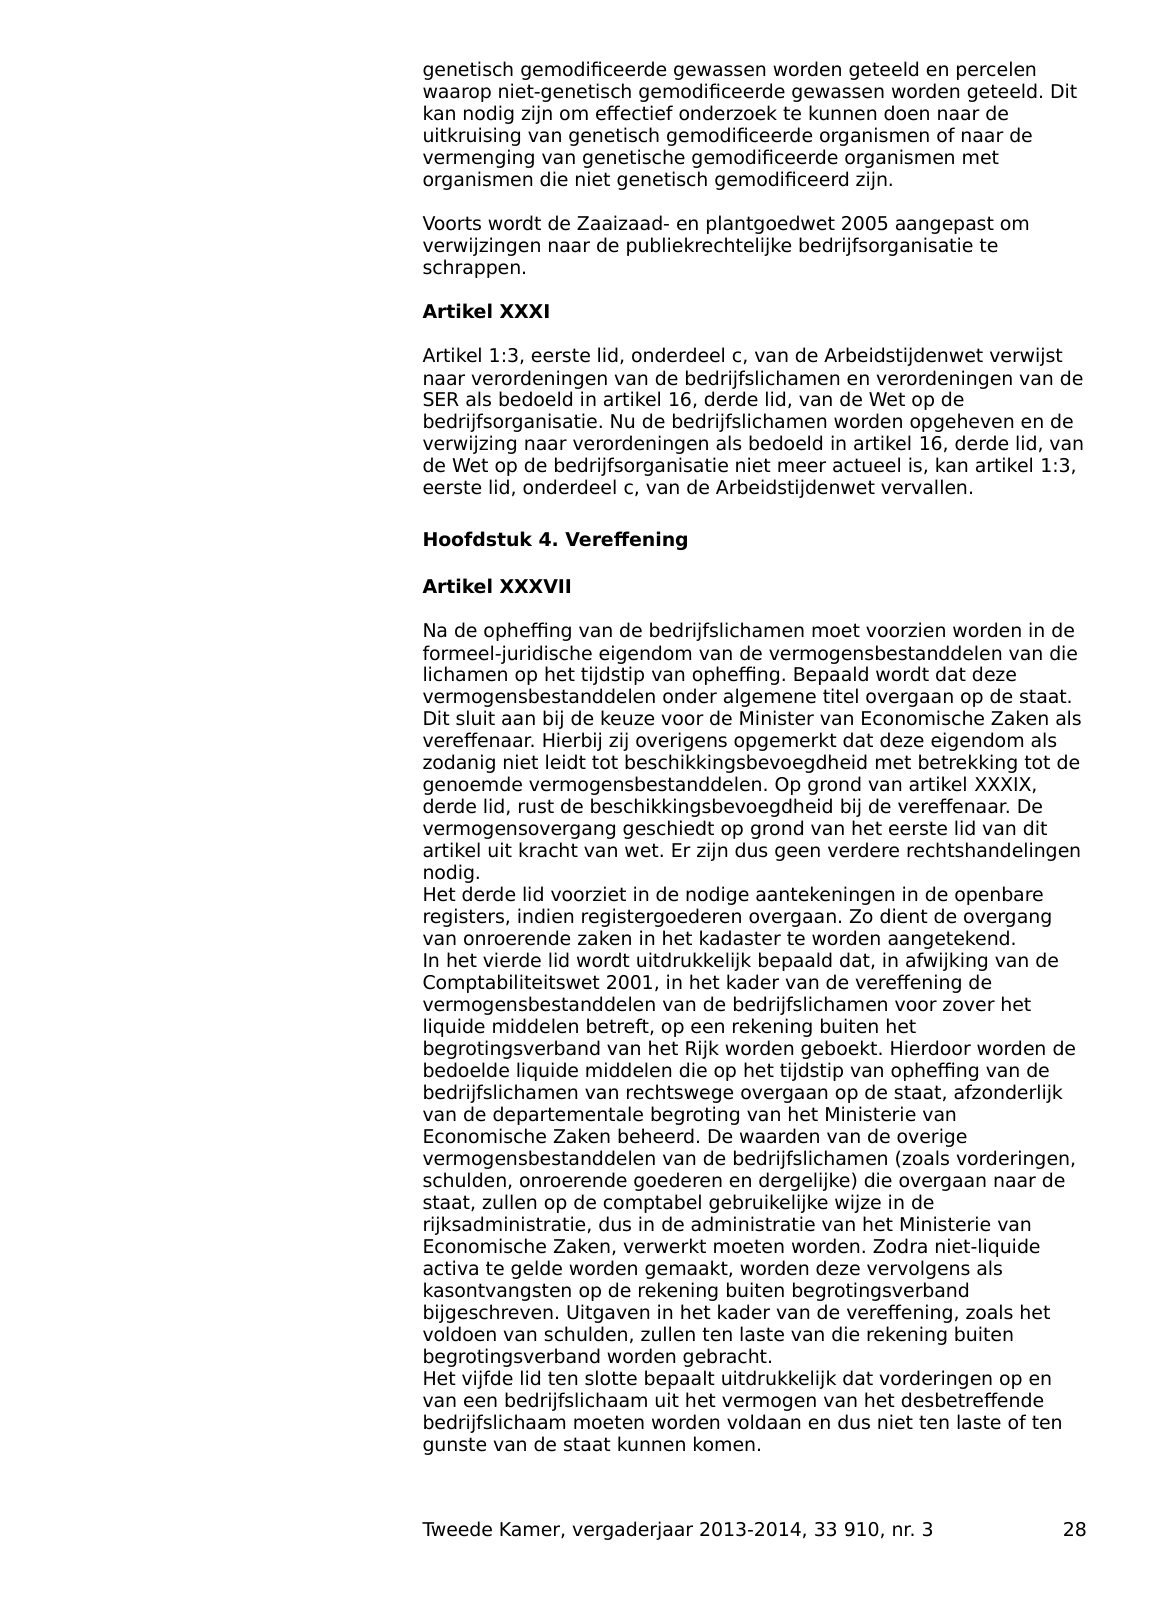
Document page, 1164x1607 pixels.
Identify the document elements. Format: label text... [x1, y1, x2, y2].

subtitle Hoofdstuk 4. Vereffening [422, 529, 1087, 551]
text genetisch gemodificeerde gewassen worden geteeld en percelen waarop niet-genetisch gemodificeerde gewassen worden geteeld. Dit kan nodig zijn om effectief onderzoek te kunnen doen naar de uitkruising van genetisch gemodificeerde organismen of naar de vermenging van genetische gemodificeerde organismen met organismen die niet genetisch gemodificeerd zijn. [422, 59, 1087, 191]
text Artikel 1:3, eerste lid, onderdeel c, van de Arbeidstijdenwet verwijst naar verordeningen van de bedrijfslichamen en verordeningen van de SER als bedoeld in artikel 16, derde lid, van de Wet op de bedrijfsorganisatie. Nu de bedrijfslichamen worden opgeheven en de verwijzing naar verordeningen als bedoeld in artikel 16, derde lid, van de Wet op de bedrijfsorganisatie niet meer actueel is, kan artikel 1:3, eerste lid, onderdeel c, van de Arbeidstijdenwet vervallen. [422, 345, 1087, 499]
text Na de opheffing van de bedrijfslichamen moet voorzien worden in de formeel-juridische eigendom van de vermogensbestanddelen van die lichamen op het tijdstip van opheffing. Bepaald wordt dat deze vermogensbestanddelen onder algemene titel overgaan op de staat. Dit sluit aan bij de keuze voor de Minister van Economische Zaken als vereffenaar. Hierbij zij overigens opgemerkt dat deze eigendom als zodanig niet leidt tot beschikkingsbevoegdheid met betrekking tot de genoemde vermogensbestanddelen. Op grond van artikel XXXIX, derde lid, rust de beschikkingsbevoegdheid bij de vereffenaar. De vermogensovergang geschiedt op grond van het eerste lid van dit artikel uit kracht van wet. Er zijn dus geen verdere rechtshandelingen nodig. [422, 620, 1087, 884]
text Het vijfde lid ten slotte bepaalt uitdrukkelijk dat vorderingen op en van een bedrijfslichaam uit het vermogen van het desbetreffende bedrijfslichaam moeten worden voldaan en dus niet ten laste of ten gunste van de staat kunnen komen. [422, 1368, 1087, 1456]
subtitle Artikel XXXVII [422, 576, 1087, 598]
text In het vierde lid wordt uitdrukkelijk bepaald dat, in afwijking van de Comptabiliteitswet 2001, in het kader van de vereffening de vermogensbestanddelen van de bedrijfslichamen voor zover het liquide middelen betreft, op een rekening buiten het begrotingsverband van het Rijk worden geboekt. Hierdoor worden de bedoelde liquide middelen die op het tijdstip van opheffing van de bedrijfslichamen van rechtswege overgaan op de staat, afzonderlijk van de departementale begroting van het Ministerie van Economische Zaken beheerd. De waarden van de overige vermogensbestanddelen van de bedrijfslichamen (zoals vorderingen, schulden, onroerende goederen en dergelijke) die overgaan naar de staat, zullen op de comptabel gebruikelijke wijze in de rijksadministratie, dus in de administratie van het Ministerie van Economische Zaken, verwerkt moeten worden. Zodra niet-liquide activa te gelde worden gemaakt, worden deze vervolgens als kasontvangsten op de rekening buiten begrotingsverband bijgeschreven. Uitgaven in het kader van de vereffening, zoals het voldoen van schulden, zullen ten laste van die rekening buiten begrotingsverband worden gebracht. [422, 950, 1087, 1368]
text Voorts wordt de Zaaizaad- en plantgoedwet 2005 aangepast om verwijzingen naar de publiekrechtelijke bedrijfsorganisatie te schrappen. [422, 213, 1087, 279]
text Het derde lid voorziet in de nodige aantekeningen in de openbare registers, indien registergoederen overgaan. Zo dient de overgang van onroerende zaken in het kadaster te worden aangetekend. [422, 884, 1087, 950]
subtitle Artikel XXXI [422, 301, 1087, 323]
